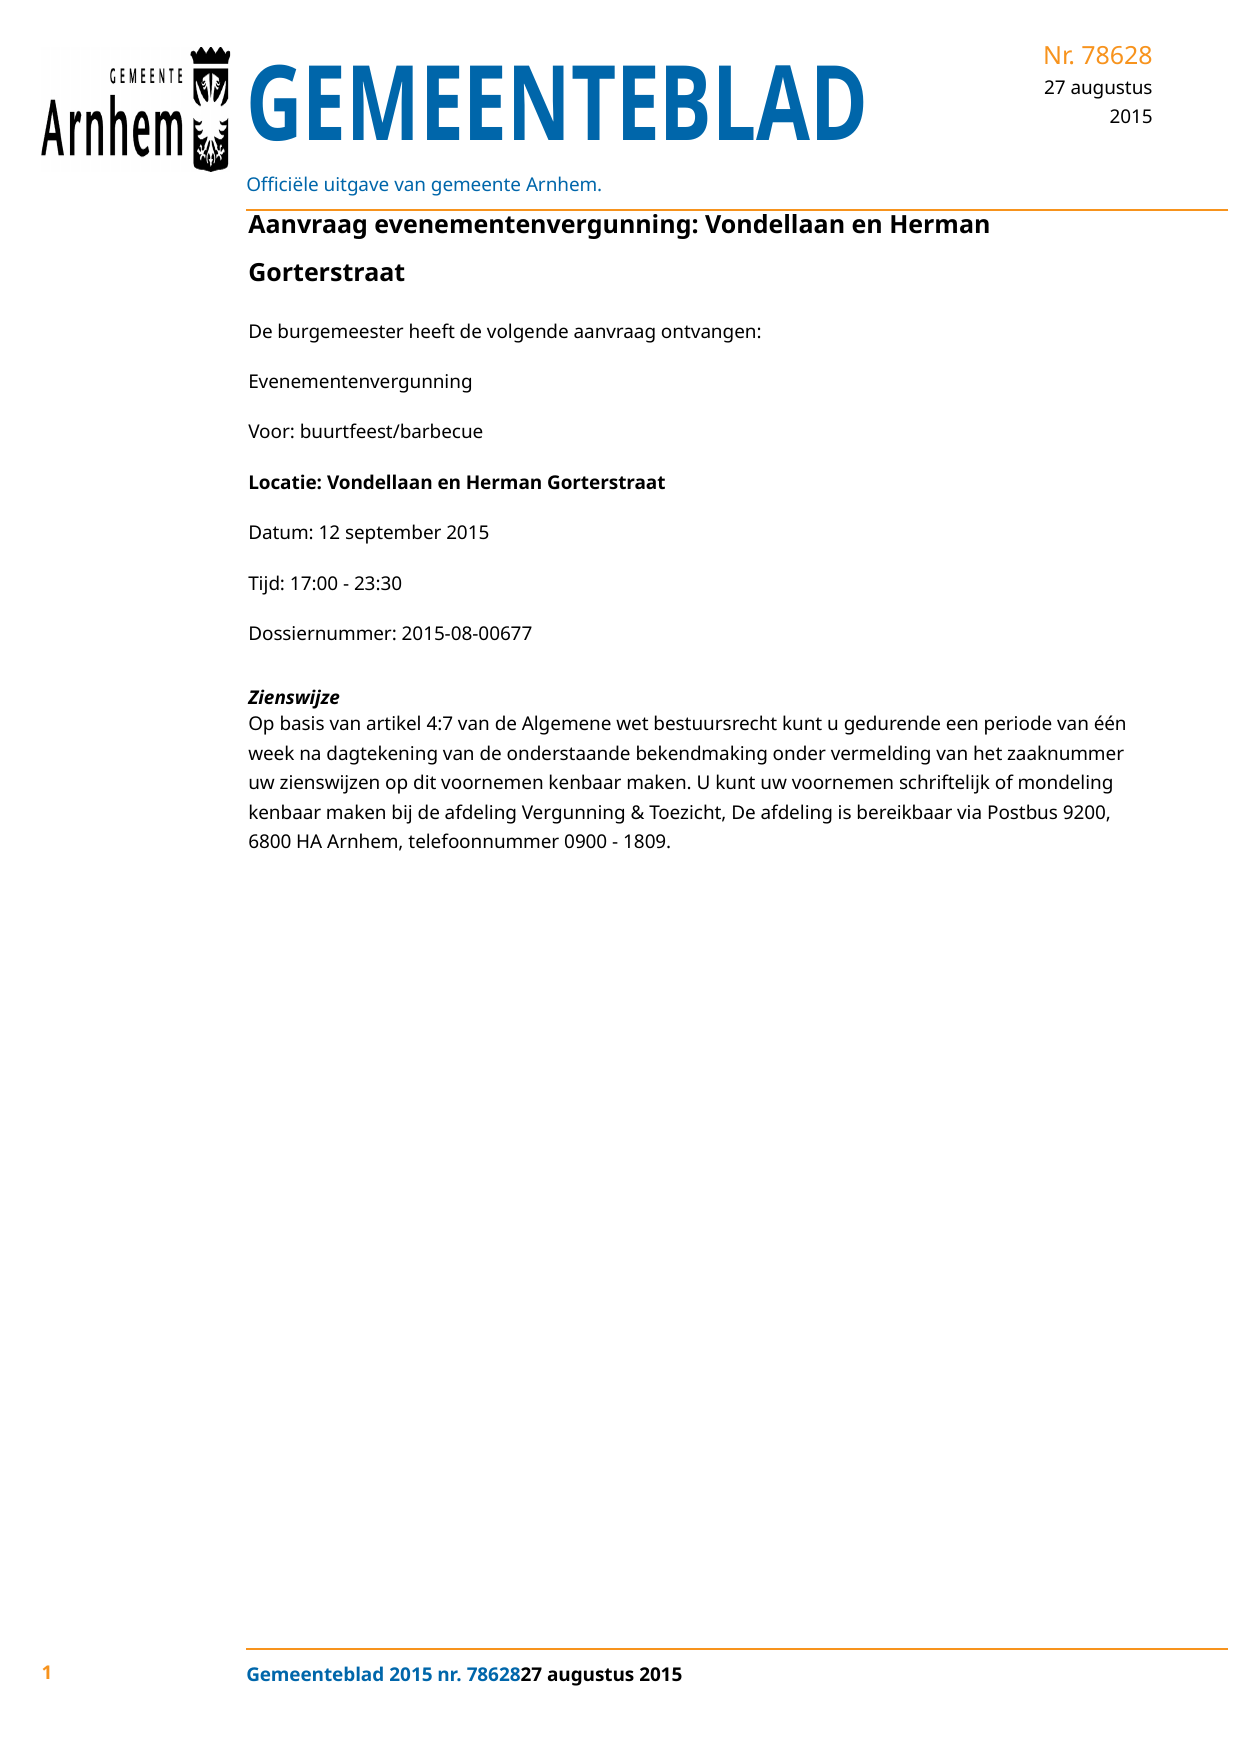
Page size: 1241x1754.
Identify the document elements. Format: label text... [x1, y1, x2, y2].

text Aanvraag evenementenvergunning: Vondellaan en Herman Gorterstraat [248, 211, 1152, 288]
text Locatie: Vondellaan en Herman Gorterstraat [248, 469, 1152, 495]
text De burgemeester heeft de volgende aanvraag ontvangen: [248, 318, 1152, 344]
text Datum: 12 september 2015 [248, 519, 1152, 545]
picture [41, 47, 231, 172]
text Zienswijze [248, 684, 1152, 710]
text Tijd: 17:00 - 23:30 [248, 570, 1152, 596]
text Dossiernummer: 2015-08-00677 [248, 620, 1152, 646]
text Voor: buurtfeest/barbecue [248, 419, 1152, 444]
text Evenementenvergunning [248, 368, 1152, 394]
text Op basis van artikel 4:7 van de Algemene wet bestuursrecht kunt u gedurende een periode van één week na dagtekening van de onderstaande bekendmaking onder vermelding van het zaaknummer uw zienswijzen op dit voornemen kenbaar maken. U kunt uw voornemen schriftelijk of mondeling kenbaar maken bij de afdeling Vergunning & Toezicht, De afdeling is bereikbaar via Postbus 9200, 6800 HA Arnhem, telefoonnummer 0900 - 1809. [248, 710, 1152, 854]
